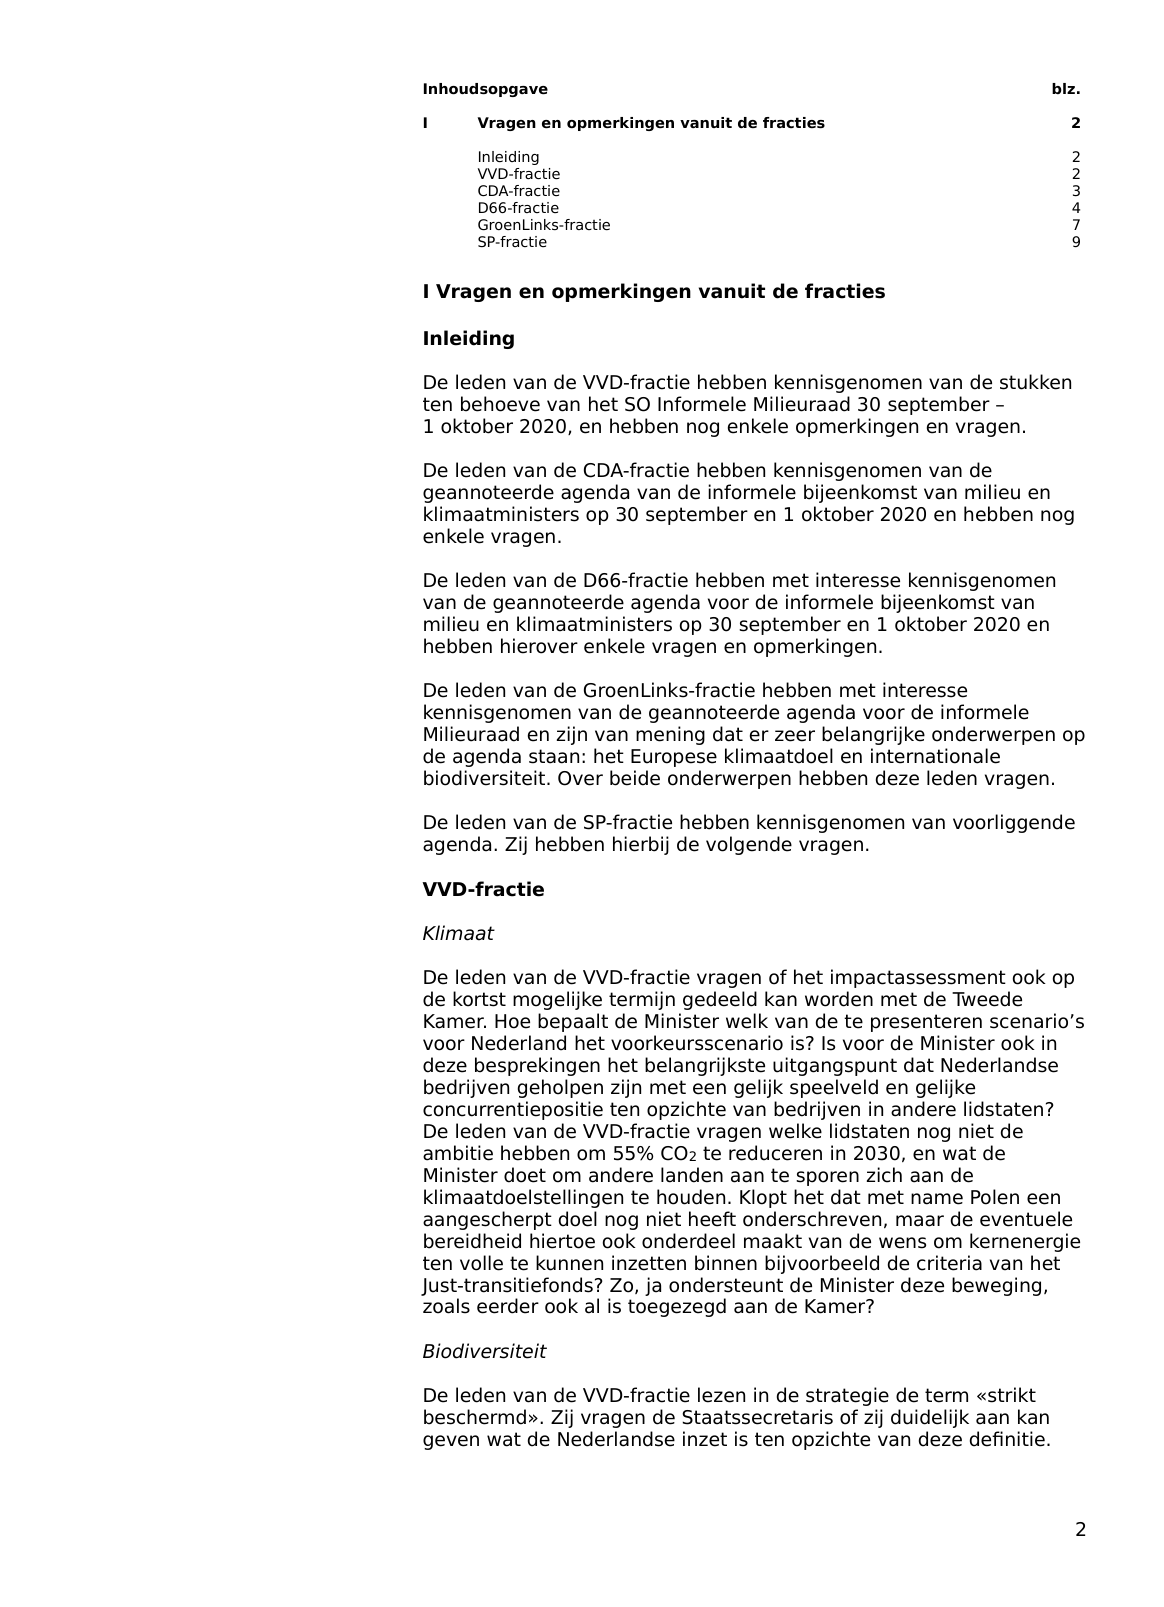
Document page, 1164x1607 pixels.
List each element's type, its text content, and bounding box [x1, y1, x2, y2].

table_cell VVD-fractie [471, 166, 1003, 183]
table_cell Vragen en opmerkingen vanuit de fracties [471, 115, 1003, 132]
text De leden van de VVD-fractie vragen of het impactassessment ook op de kortst mogelijke termijn gedeeld kan worden met de Tweede Kamer. Hoe bepaalt de Minister welk van de te presenteren scenario’s voor Nederland het voorkeursscenario is? Is voor de Minister ook in deze besprekingen het belangrijkste uitgangspunt dat Nederlandse bedrijven geholpen zijn met een gelijk speelveld en gelijke concurrentiepositie ten opzichte van bedrijven in andere lidstaten? [422, 967, 1087, 1121]
text De leden van de VVD-fractie lezen in de strategie de term «strikt beschermd». Zij vragen de Staatssecretaris of zij duidelijk aan kan geven wat de Nederlandse inzet is ten opzichte van deze definitie. [422, 1385, 1087, 1451]
table_cell [422, 132, 471, 149]
table_header Inhoudsopgave [422, 81, 1003, 98]
table_header blz. [1003, 81, 1087, 98]
text De leden van de D66-fractie hebben met interesse kennisgenomen van de geannoteerde agenda voor de informele bijeenkomst van milieu en klimaatministers op 30 september en 1 oktober 2020 en hebben hierover enkele vragen en opmerkingen. [422, 570, 1087, 658]
table_cell [1003, 132, 1087, 149]
subtitle Inleiding [422, 328, 1087, 350]
table_cell Inleiding [471, 149, 1003, 166]
subtitle I Vragen en opmerkingen vanuit de fracties [422, 281, 1087, 303]
text De leden van de CDA-fractie hebben kennisgenomen van de geannoteerde agenda van de informele bijeenkomst van milieu en klimaatministers op 30 september en 1 oktober 2020 en hebben nog enkele vragen. [422, 460, 1087, 548]
table_cell [471, 98, 1003, 115]
table_cell [422, 217, 471, 234]
table_cell [471, 132, 1003, 149]
table_cell [1003, 98, 1087, 115]
table_cell GroenLinks-fractie [471, 217, 1003, 234]
table_cell [422, 166, 471, 183]
table_cell 2 [1003, 149, 1087, 166]
table_cell 2 [1003, 166, 1087, 183]
table_cell 4 [1003, 200, 1087, 217]
table_cell 7 [1003, 217, 1087, 234]
subtitle VVD-fractie [422, 878, 1087, 900]
text De leden van de GroenLinks-fractie hebben met interesse kennisgenomen van de geannoteerde agenda voor de informele Milieuraad en zijn van mening dat er zeer belangrijke onderwerpen op de agenda staan: het Europese klimaatdoel en internationale biodiversiteit. Over beide onderwerpen hebben deze leden vragen. [422, 680, 1087, 790]
table_cell 2 [1003, 115, 1087, 132]
subtitle Klimaat [422, 923, 1087, 944]
table_cell [422, 149, 471, 166]
table_cell [422, 98, 471, 115]
text De leden van de VVD-fractie hebben kennisgenomen van de stukken ten behoeve van het SO Informele Milieuraad 30 september – 1 oktober 2020, en hebben nog enkele opmerkingen en vragen. [422, 372, 1087, 438]
text De leden van de VVD-fractie vragen welke lidstaten nog niet de ambitie hebben om 55% CO2 te reduceren in 2030, en wat de Minister doet om andere landen aan te sporen zich aan de klimaatdoelstellingen te houden. Klopt het dat met name Polen een aangescherpt doel nog niet heeft onderschreven, maar de eventuele bereidheid hiertoe ook onderdeel maakt van de wens om kernenergie ten volle te kunnen inzetten binnen bijvoorbeeld de criteria van het Just-transitiefonds? Zo, ja ondersteunt de Minister deze beweging, zoals eerder ook al is toegezegd aan de Kamer? [422, 1121, 1087, 1318]
table_cell D66-fractie [471, 200, 1003, 217]
table_cell [422, 200, 471, 217]
table_cell CDA-fractie [471, 183, 1003, 200]
table_cell [422, 234, 471, 251]
table_cell 3 [1003, 183, 1087, 200]
text De leden van de SP-fractie hebben kennisgenomen van voorliggende agenda. Zij hebben hierbij de volgende vragen. [422, 812, 1087, 856]
subtitle Biodiversiteit [422, 1341, 1087, 1363]
table_cell I [422, 115, 471, 132]
table_cell 9 [1003, 234, 1087, 251]
table_cell SP-fractie [471, 234, 1003, 251]
table_cell [422, 183, 471, 200]
